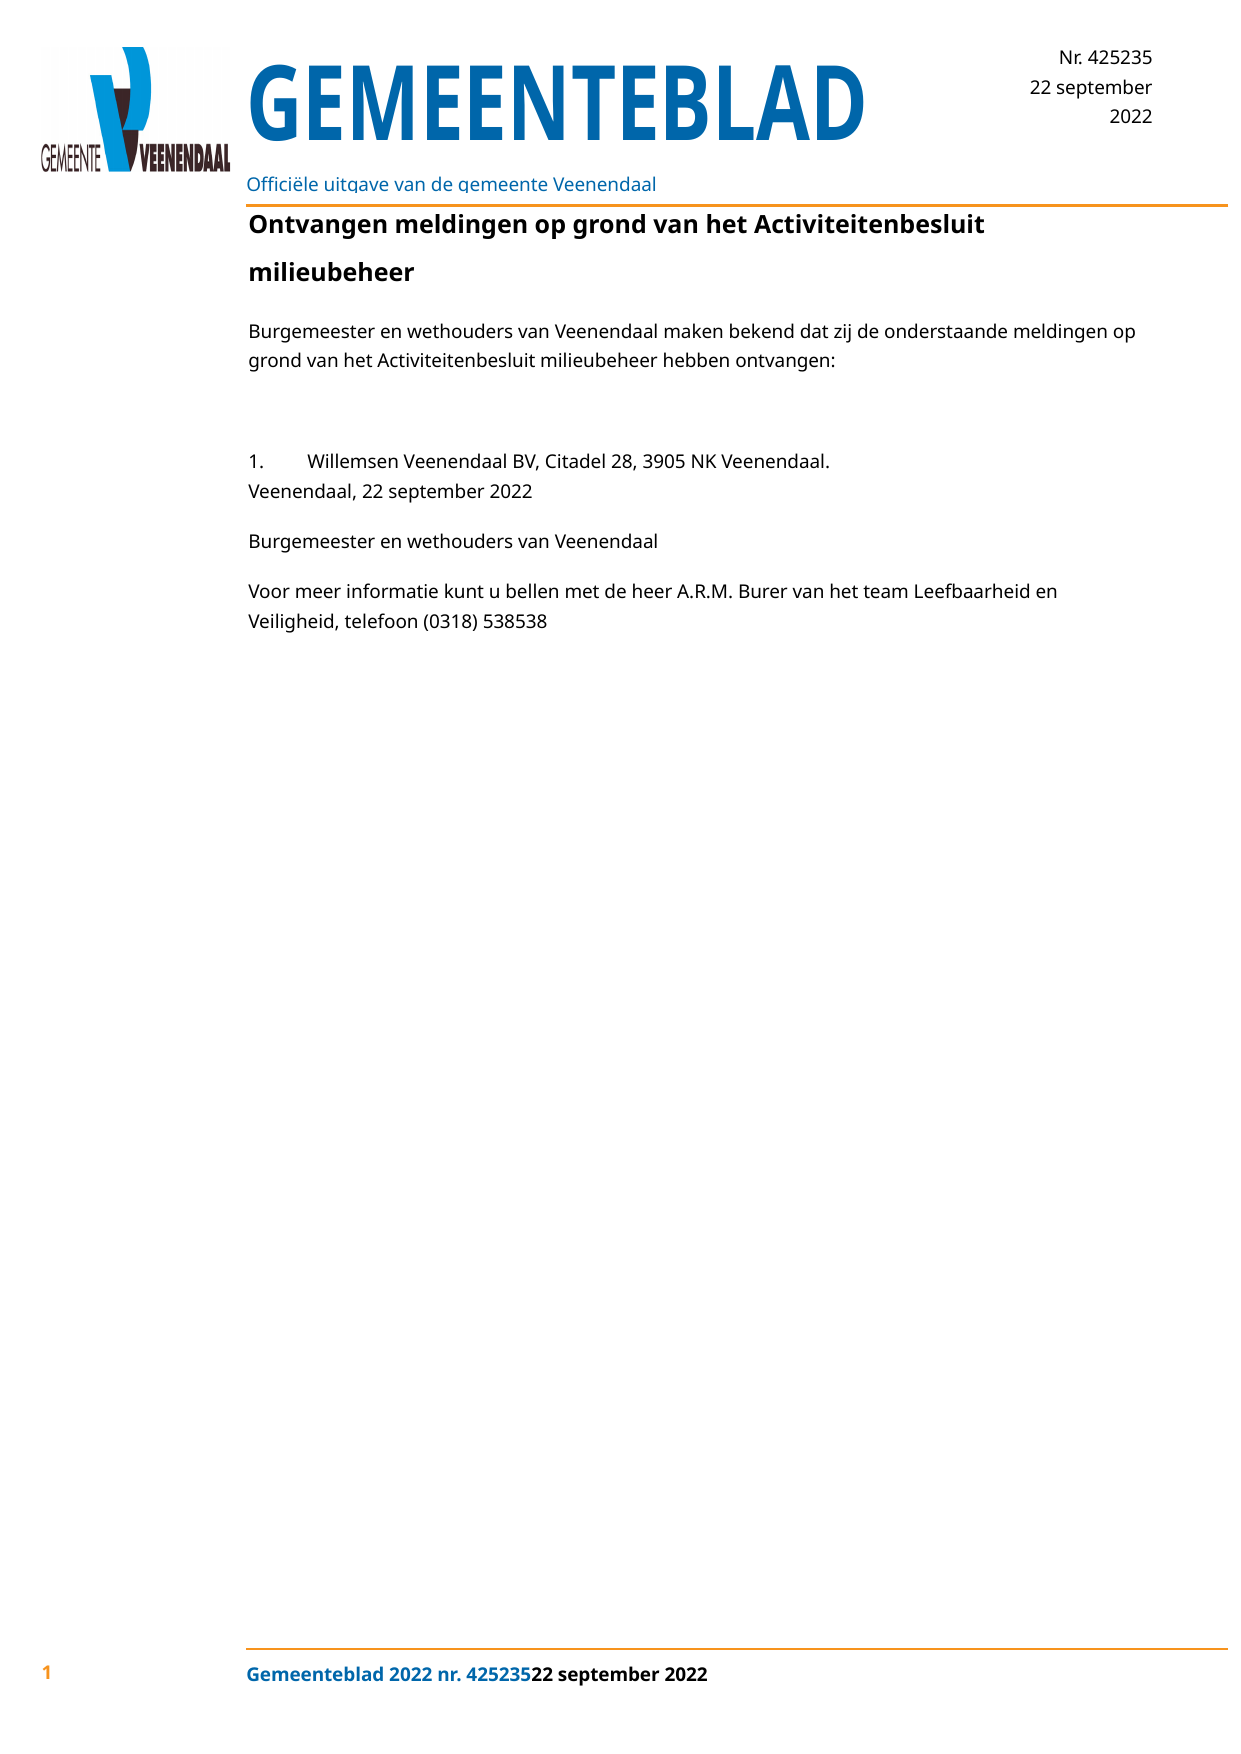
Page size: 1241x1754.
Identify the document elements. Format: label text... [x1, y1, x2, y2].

list Willemsen Veenendaal BV, Citadel 28, 3905 NK Veenendaal. [248, 448, 1152, 474]
text Veenendaal, 22 september 2022 [248, 478, 1152, 504]
text Ontvangen meldingen op grond van het Activiteitenbesluit milieubeheer [248, 207, 1152, 288]
picture [41, 47, 130, 172]
picture [123, 47, 231, 172]
text Burgemeester en wethouders van Veenendaal maken bekend dat zij de onderstaande meldingen op grond van het Activiteitenbesluit milieubeheer hebben ontvangen: [248, 318, 1152, 373]
text Voor meer informatie kunt u bellen met de heer A.R.M. Burer van het team Leefbaarheid en Veiligheid, telefoon (0318) 538538 [248, 579, 1152, 634]
text Burgemeester en wethouders van Veenendaal [248, 528, 1152, 554]
